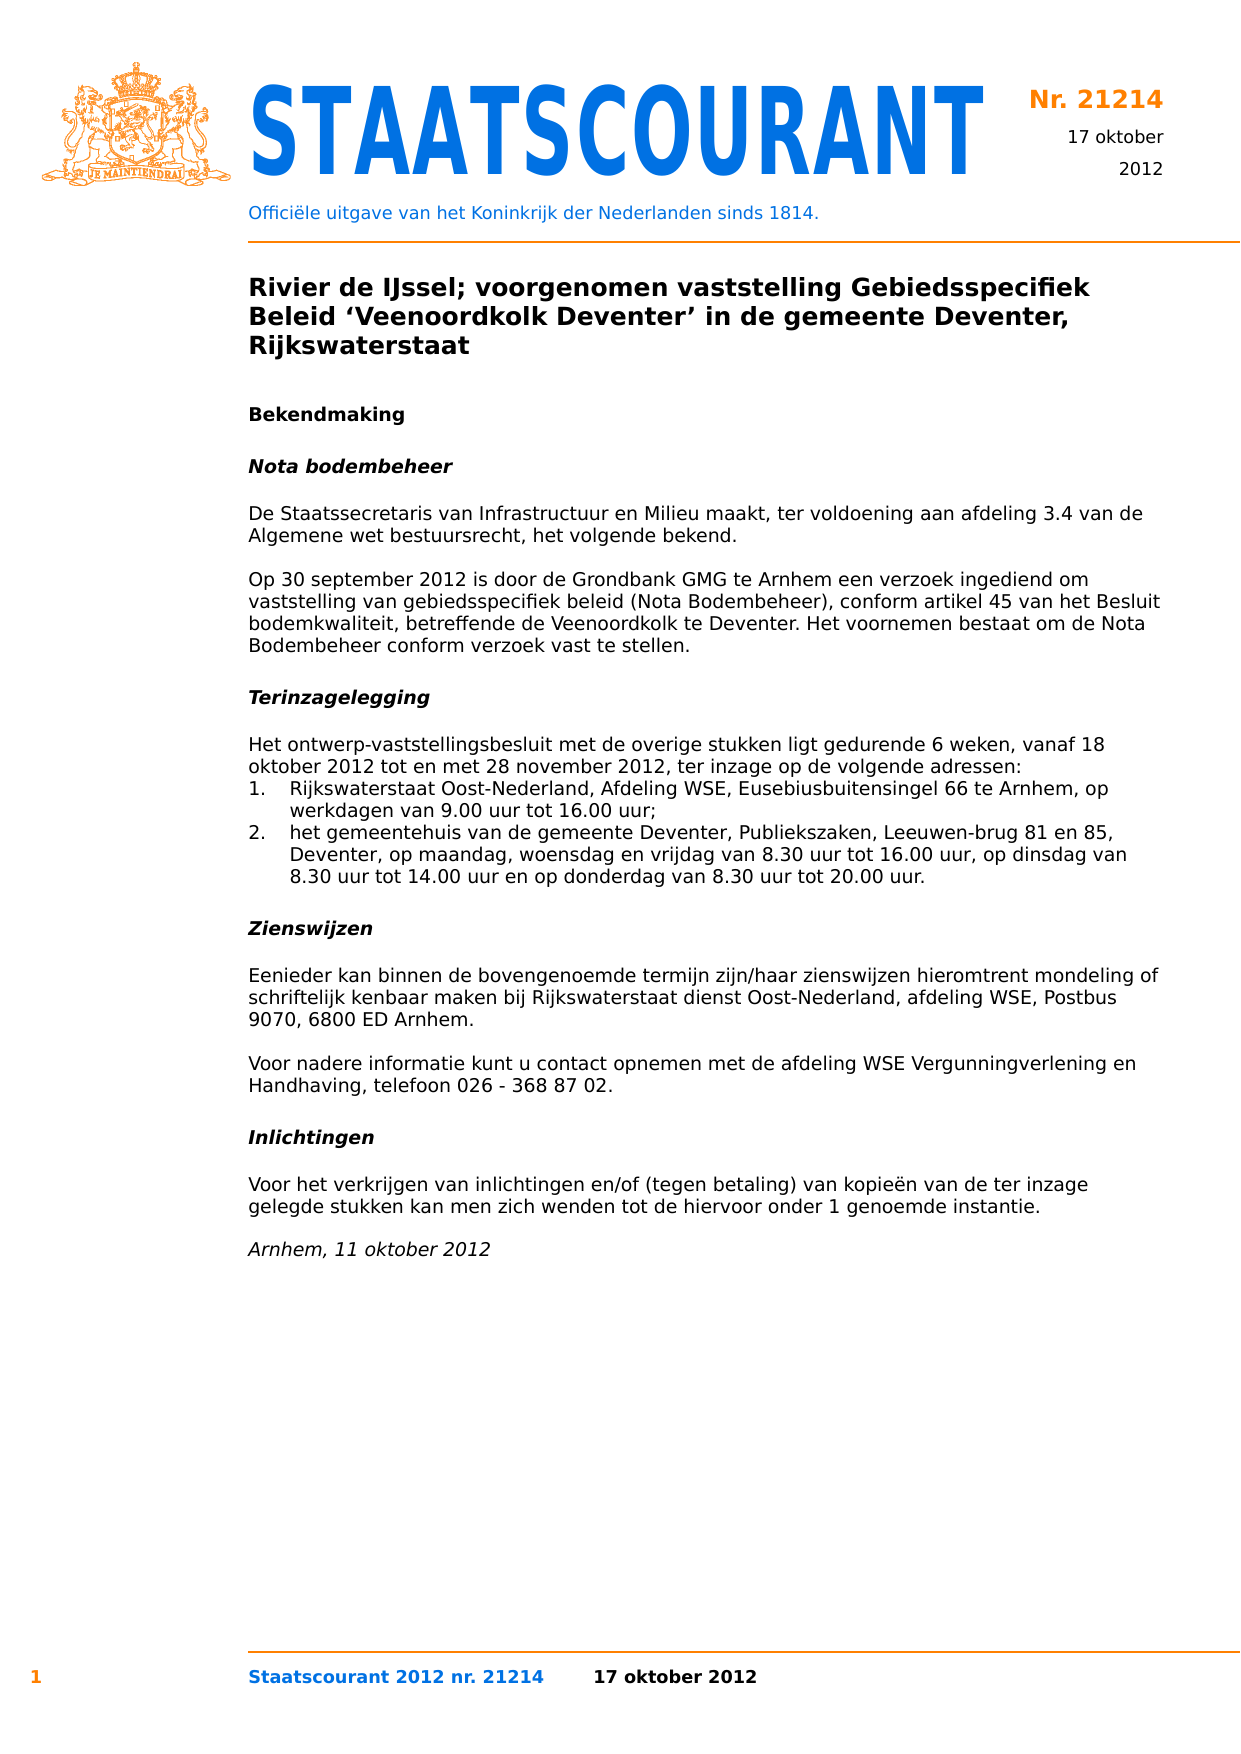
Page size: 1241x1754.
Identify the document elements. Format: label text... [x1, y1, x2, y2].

text 1. Rijkswaterstaat Oost-Nederland, Afdeling WSE, Eusebiusbuitensingel 66 te Arnhem, op werkdagen van 9.00 uur tot 16.00 uur; [248, 778, 1163, 822]
text Op 30 september 2012 is door de Grondbank GMG te Arnhem een verzoek ingediend om vaststelling van gebiedsspecifiek beleid (Nota Bodembeheer), conform artikel 45 van het Besluit bodemkwaliteit, betreffende de Veenoordkolk te Deventer. Het voornemen bestaat om de Nota Bodembeheer conform verzoek vast te stellen. [248, 569, 1163, 657]
table_cell 17 oktober [998, 121, 1240, 153]
text Arnhem, 11 oktober 2012 [248, 1239, 1163, 1261]
subtitle Nota bodembeheer [248, 456, 1163, 478]
subtitle Zienswijzen [248, 918, 1163, 940]
text Voor nadere informatie kunt u contact opnemen met de afdeling WSE Vergunningverlening en Handhaving, telefoon 026 - 368 87 02. [248, 1053, 1163, 1097]
subtitle Rivier de IJssel; voorgenomen vaststelling Gebiedsspecifiek Beleid ‘Veenoordkolk Deventer’ in de gemeente Deventer, Rijkswaterstaat [248, 273, 1163, 361]
table_header [25, 62, 248, 241]
table_header Nr. 21214 [998, 62, 1240, 121]
subtitle Bekendmaking [248, 404, 1163, 426]
text Eenieder kan binnen de bovengenoemde termijn zijn/haar zienswijzen hieromtrent mondeling of schriftelijk kenbaar maken bij Rijkswaterstaat dienst Oost-Nederland, afdeling WSE, Postbus 9070, 6800 ED Arnhem. [248, 965, 1163, 1031]
subtitle Terinzagelegging [248, 687, 1163, 709]
table_header STAATSCOURANT [248, 62, 998, 203]
table_cell Officiële uitgave van het Koninkrijk der Nederlanden sinds 1814. [248, 203, 1240, 241]
text Het ontwerp-vaststellingsbesluit met de overige stukken ligt gedurende 6 weken, vanaf 18 oktober 2012 tot en met 28 november 2012, ter inzage op de volgende adressen: [248, 734, 1163, 778]
table_cell 2012 [998, 153, 1240, 203]
text Voor het verkrijgen van inlichtingen en/of (tegen betaling) van kopieën van de ter inzage gelegde stukken kan men zich wenden tot de hiervoor onder 1 genoemde instantie. [248, 1173, 1163, 1217]
subtitle Inlichtingen [248, 1127, 1163, 1148]
picture [41, 62, 231, 186]
text De Staatssecretaris van Infrastructuur en Milieu maakt, ter voldoening aan afdeling 3.4 van de Algemene wet bestuursrecht, het volgende bekend. [248, 503, 1163, 547]
text 2. het gemeentehuis van de gemeente Deventer, Publiekszaken, Leeuwen-brug 81 en 85, Deventer, op maandag, woensdag en vrijdag van 8.30 uur tot 16.00 uur, op dinsdag van 8.30 uur tot 14.00 uur en op donderdag van 8.30 uur tot 20.00 uur. [248, 822, 1163, 888]
